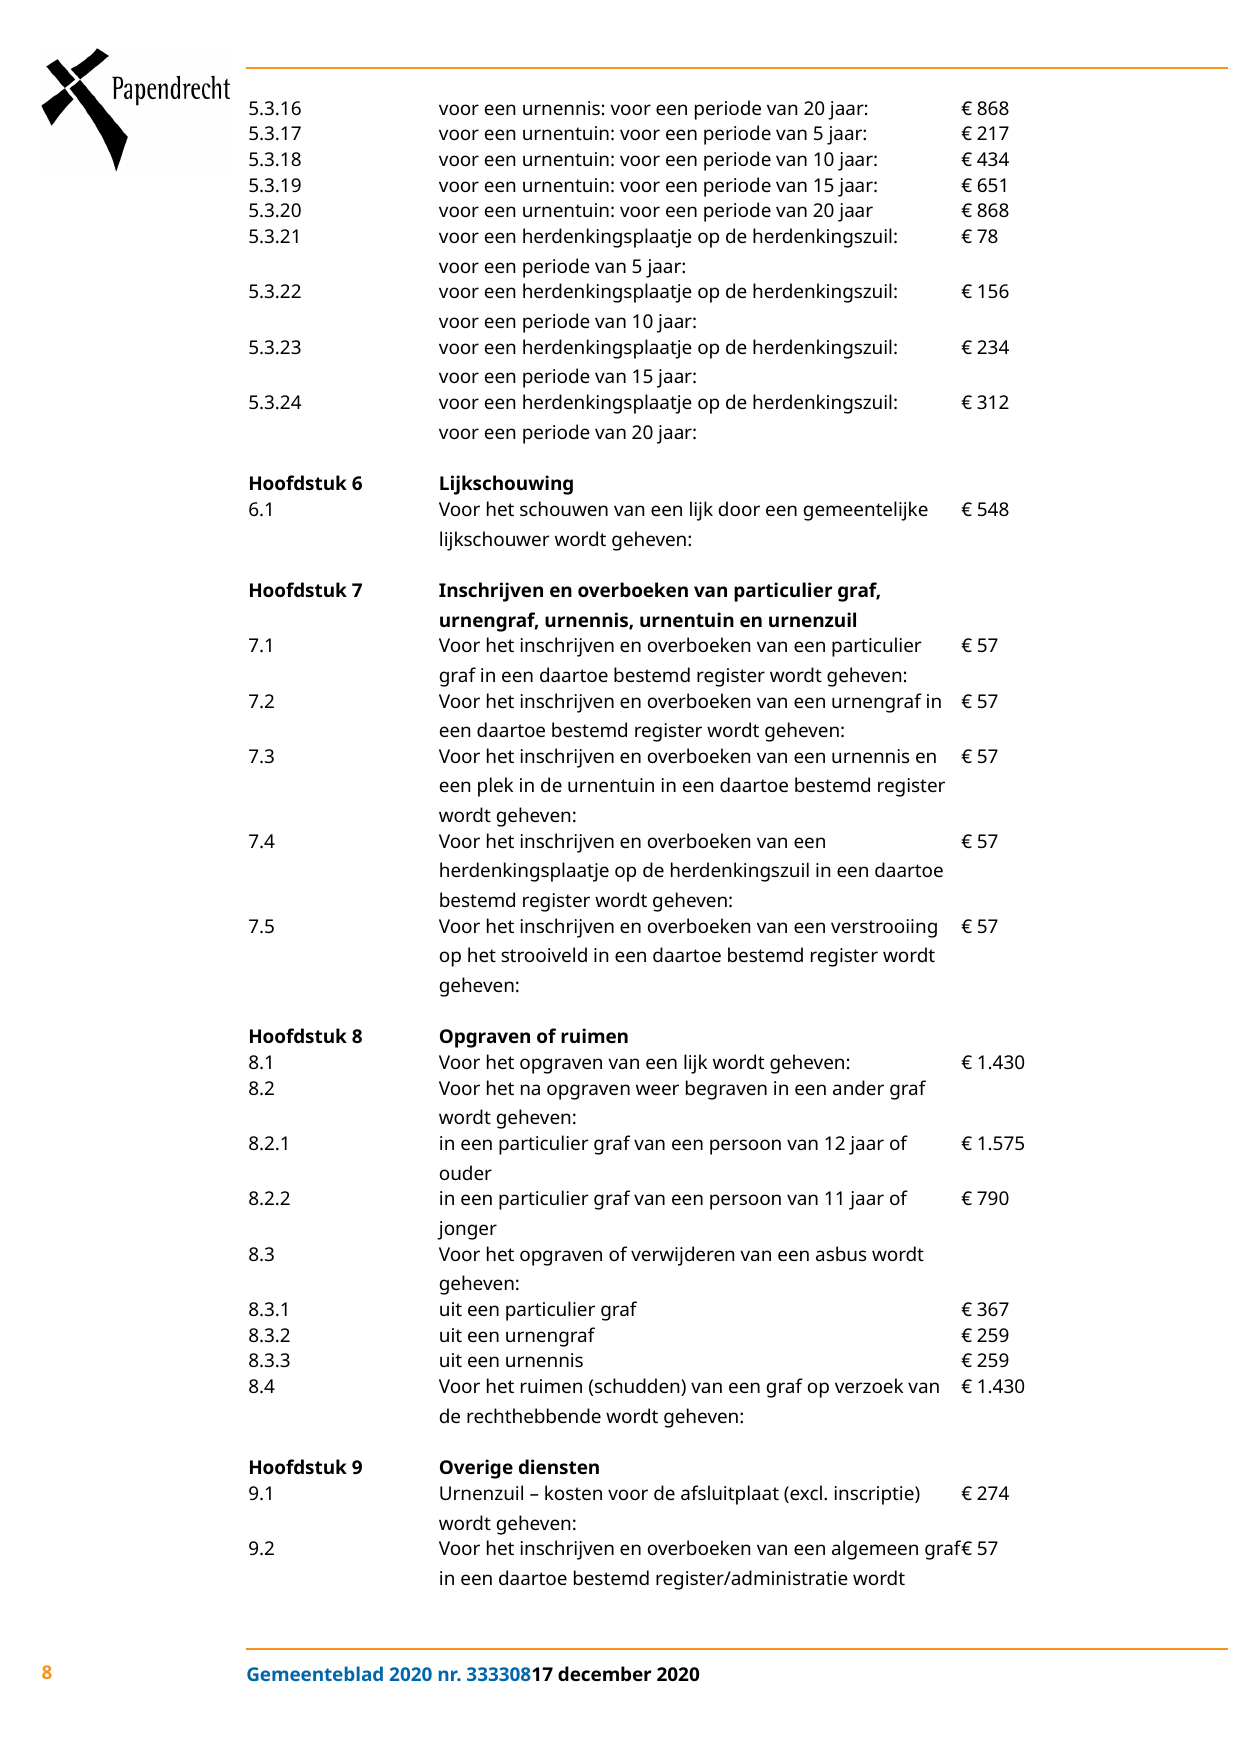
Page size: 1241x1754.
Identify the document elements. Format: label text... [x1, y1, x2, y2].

table_cell in een particulier graf van een persoon van 11 jaar of jonger [439, 1186, 961, 1241]
table_cell € 217 [961, 121, 1152, 146]
table_cell 8.2.1 [248, 1130, 439, 1186]
table_cell [248, 551, 439, 577]
table_cell € 1.430 [961, 1049, 1152, 1075]
table_cell € 434 [961, 146, 1152, 172]
table_cell [961, 998, 1152, 1023]
table_cell Voor het opgraven van een lijk wordt geheven: [439, 1049, 961, 1075]
table_cell Voor het na opgraven weer begraven in een ander graf wordt geheven: [439, 1075, 961, 1130]
table_cell 5.3.16 [248, 95, 439, 121]
table_cell [961, 1241, 1152, 1296]
table_cell € 868 [961, 198, 1152, 223]
table_cell [439, 998, 961, 1023]
table_cell 5.3.20 [248, 198, 439, 223]
table_cell € 548 [961, 496, 1152, 551]
table_cell voor een urnentuin: voor een periode van 15 jaar: [439, 172, 961, 198]
table_cell 8.3.1 [248, 1296, 439, 1322]
table_cell Opgraven of ruimen [439, 1024, 961, 1049]
table_cell € 367 [961, 1296, 1152, 1322]
table_cell 7.5 [248, 913, 439, 998]
table_cell 5.3.18 [248, 146, 439, 172]
table_cell 8.3.2 [248, 1322, 439, 1348]
table_cell [961, 551, 1152, 577]
table_cell [961, 470, 1152, 496]
table_cell Voor het inschrijven en overboeken van een particulier graf in een daartoe bestemd register wordt geheven: [439, 633, 961, 688]
table_cell voor een herdenkingsplaatje op de herdenkingszuil: voor een periode van 20 jaar: [439, 389, 961, 445]
table_cell voor een herdenkingsplaatje op de herdenkingszuil: voor een periode van 5 jaar: [439, 224, 961, 279]
table_cell € 57 [961, 743, 1152, 828]
table_cell Overige diensten [439, 1455, 961, 1480]
table_cell [961, 1075, 1152, 1130]
table_cell Urnenzuil – kosten voor de afsluitplaat (excl. inscriptie) wordt geheven: [439, 1480, 961, 1536]
table_cell 8.3 [248, 1241, 439, 1296]
table_cell Lijkschouwing [439, 470, 961, 496]
table_cell [439, 551, 961, 577]
table_cell [248, 1429, 439, 1454]
table_cell € 259 [961, 1348, 1152, 1373]
table_cell Voor het inschrijven en overboeken van een urnengraf in een daartoe bestemd register wordt geheven: [439, 688, 961, 743]
table_cell Hoofdstuk 6 [248, 470, 439, 496]
table_cell € 57 [961, 913, 1152, 998]
table_cell [961, 1429, 1152, 1454]
table_cell [961, 1024, 1152, 1049]
table_cell in een particulier graf van een persoon van 12 jaar of ouder [439, 1130, 961, 1186]
table_cell 5.3.22 [248, 279, 439, 334]
table_cell € 78 [961, 224, 1152, 279]
table_cell 5.3.23 [248, 334, 439, 389]
table_cell € 868 [961, 95, 1152, 121]
table_cell [439, 1429, 961, 1454]
table_cell 6.1 [248, 496, 439, 551]
table_cell 7.3 [248, 743, 439, 828]
table_cell € 234 [961, 334, 1152, 389]
table_cell 5.3.21 [248, 224, 439, 279]
table_cell Hoofdstuk 7 [248, 577, 439, 632]
table_cell [961, 445, 1152, 470]
table_cell voor een urnentuin: voor een periode van 5 jaar: [439, 121, 961, 146]
table_cell Hoofdstuk 8 [248, 1024, 439, 1049]
table_cell Voor het ruimen (schudden) van een graf op verzoek van de rechthebbende wordt geheven: [439, 1374, 961, 1429]
table_cell voor een urnentuin: voor een periode van 20 jaar [439, 198, 961, 223]
table_cell [248, 445, 439, 470]
table_cell 7.2 [248, 688, 439, 743]
table_cell 8.2 [248, 1075, 439, 1130]
table_cell 5.3.24 [248, 389, 439, 445]
table_cell uit een particulier graf [439, 1296, 961, 1322]
table_cell 5.3.17 [248, 121, 439, 146]
table_cell € 651 [961, 172, 1152, 198]
table_cell [961, 577, 1152, 632]
table_cell Voor het inschrijven en overboeken van een herdenkingsplaatje op de herdenkingszuil in een daartoe bestemd register wordt geheven: [439, 828, 961, 913]
table_cell Voor het schouwen van een lijk door een gemeentelijke lijkschouwer wordt geheven: [439, 496, 961, 551]
table_cell € 57 [961, 688, 1152, 743]
table_cell € 259 [961, 1322, 1152, 1348]
table_cell 7.4 [248, 828, 439, 913]
table_cell 8.4 [248, 1374, 439, 1429]
table_cell 5.3.19 [248, 172, 439, 198]
table_cell € 156 [961, 279, 1152, 334]
table_cell € 57 [961, 828, 1152, 913]
table_cell 8.3.3 [248, 1348, 439, 1373]
table_cell 9.2 [248, 1536, 439, 1591]
table_cell [439, 445, 961, 470]
table_cell [248, 998, 439, 1023]
picture [41, 47, 231, 172]
table_cell voor een herdenkingsplaatje op de herdenkingszuil: voor een periode van 15 jaar: [439, 334, 961, 389]
table_cell 8.2.2 [248, 1186, 439, 1241]
table_cell Hoofdstuk 9 [248, 1455, 439, 1480]
table_cell € 57 [961, 1536, 1152, 1591]
table_cell Voor het inschrijven en overboeken van een verstrooiing op het strooiveld in een daartoe bestemd register wordt geheven: [439, 913, 961, 998]
table_cell € 274 [961, 1480, 1152, 1536]
table_cell voor een herdenkingsplaatje op de herdenkingszuil: voor een periode van 10 jaar: [439, 279, 961, 334]
table_cell € 1.430 [961, 1374, 1152, 1429]
table_cell € 1.575 [961, 1130, 1152, 1186]
table_cell voor een urnentuin: voor een periode van 10 jaar: [439, 146, 961, 172]
table_cell Voor het opgraven of verwijderen van een asbus wordt geheven: [439, 1241, 961, 1296]
table_cell Inschrijven en overboeken van particulier graf, urnengraf, urnennis, urnentuin en urnenzuil [439, 577, 961, 632]
table_cell Voor het inschrijven en overboeken van een algemeen graf in een daartoe bestemd register/administratie wordt [439, 1536, 961, 1591]
table_cell uit een urnennis [439, 1348, 961, 1373]
table_cell 7.1 [248, 633, 439, 688]
table_cell € 57 [961, 633, 1152, 688]
table_cell € 790 [961, 1186, 1152, 1241]
table_cell [961, 1455, 1152, 1480]
table_cell uit een urnengraf [439, 1322, 961, 1348]
table_cell 8.1 [248, 1049, 439, 1075]
table_cell voor een urnennis: voor een periode van 20 jaar: [439, 95, 961, 121]
table_cell € 312 [961, 389, 1152, 445]
table_cell Voor het inschrijven en overboeken van een urnennis en een plek in de urnentuin in een daartoe bestemd register wordt geheven: [439, 743, 961, 828]
table_cell 9.1 [248, 1480, 439, 1536]
